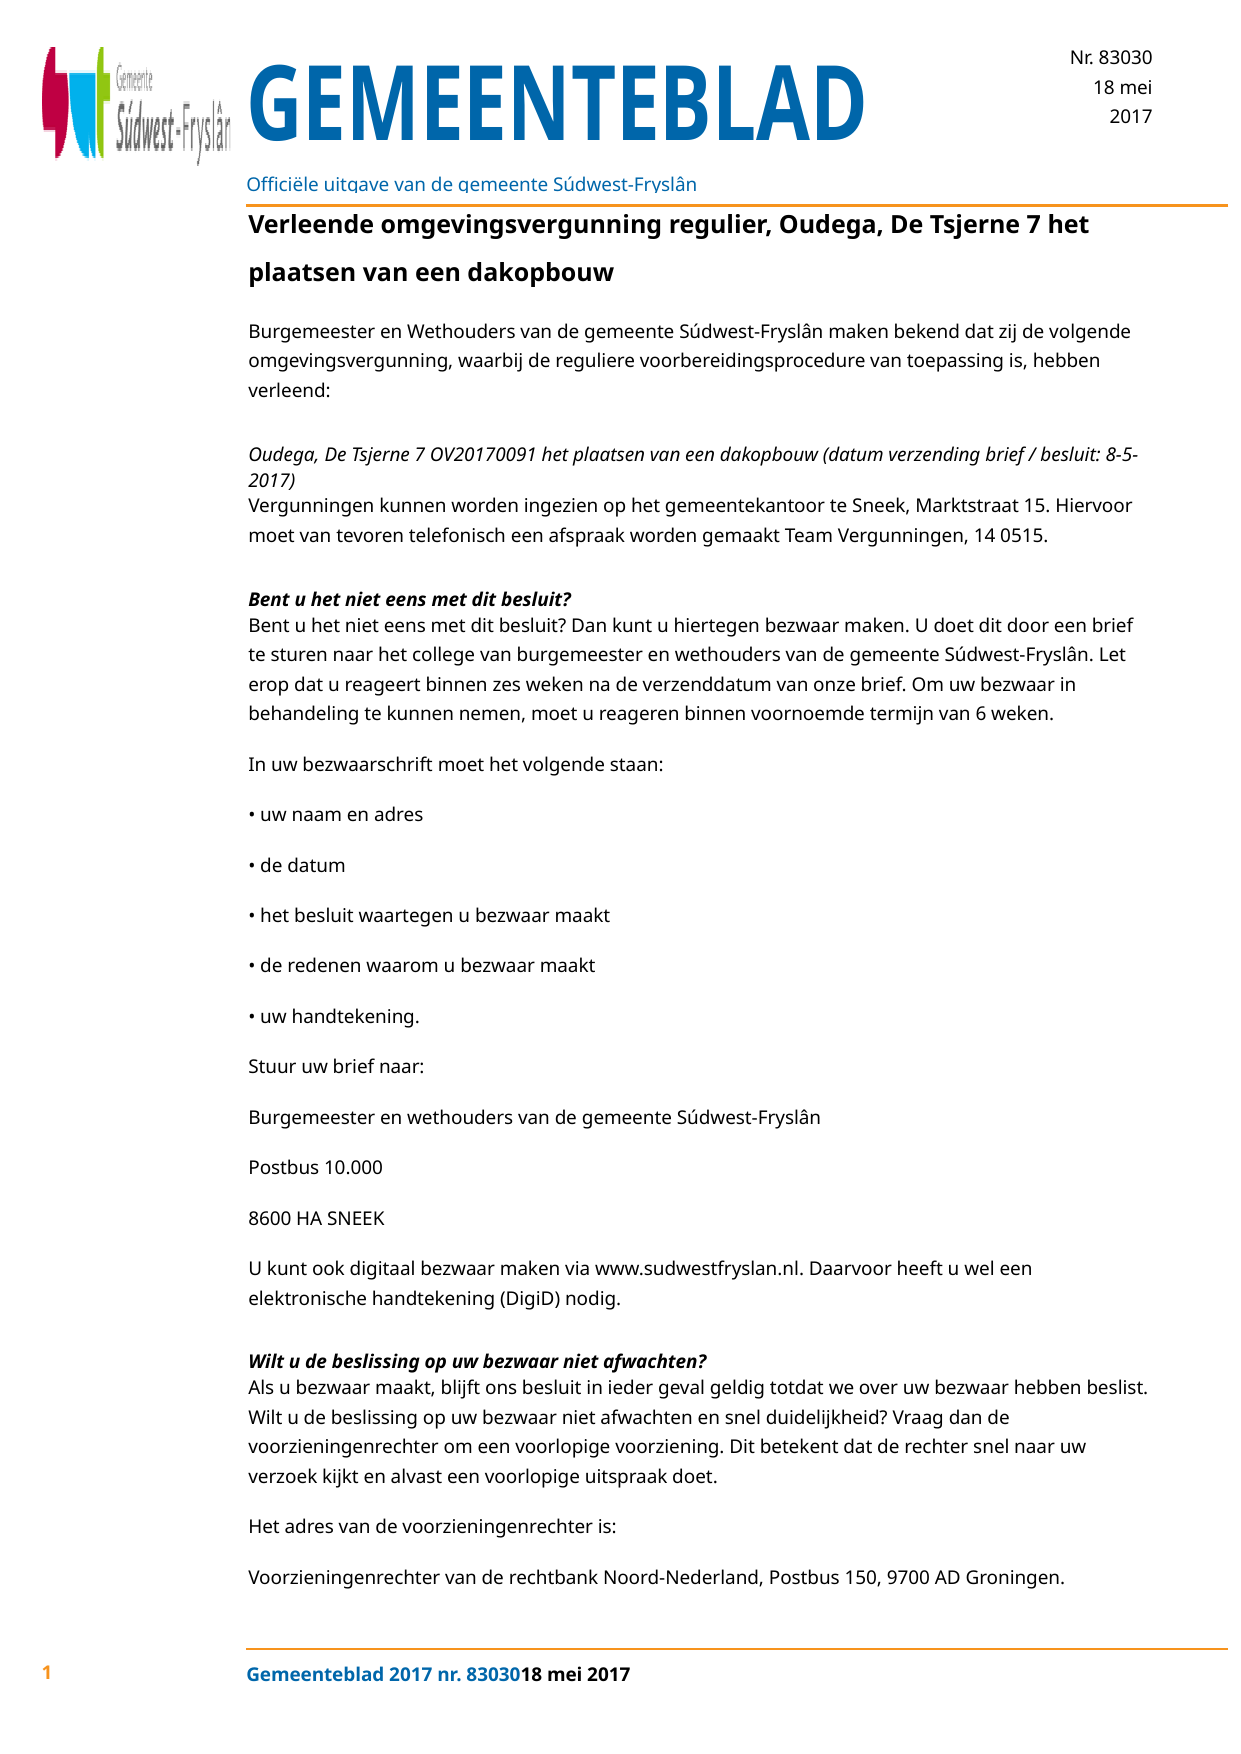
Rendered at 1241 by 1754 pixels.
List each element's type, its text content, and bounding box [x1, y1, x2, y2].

text Burgemeester en Wethouders van de gemeente Súdwest-Fryslân maken bekend dat zij de volgende omgevingsvergunning, waarbij de reguliere voorbereidingsprocedure van toepassing is, hebben verleend: [248, 318, 1152, 403]
text Vergunningen kunnen worden ingezien op het gemeentekantoor te Sneek, Marktstraat 15. Hiervoor moet van tevoren telefonisch een afspraak worden gemaakt Team Vergunningen, 14 0515. [248, 492, 1152, 548]
text Het adres van de voorzieningenrechter is: [248, 1513, 1152, 1539]
text Postbus 10.000 [248, 1154, 1152, 1180]
text • uw naam en adres [248, 801, 1152, 827]
text Stuur uw brief naar: [248, 1053, 1152, 1079]
text Verleende omgevingsvergunning regulier, Oudega, De Tsjerne 7 het plaatsen van een dakopbouw [248, 207, 1152, 288]
text • uw handtekening. [248, 1003, 1152, 1029]
text • de datum [248, 852, 1152, 877]
text 8600 HA SNEEK [248, 1205, 1152, 1230]
text Bent u het niet eens met dit besluit? Dan kunt u hiertegen bezwaar maken. U doet dit door een brief te sturen naar het college van burgemeester en wethouders van de gemeente Súdwest-Fryslân. Let erop dat u reageert binnen zes weken na de verzenddatum van onze brief. Om uw bezwaar in behandeling te kunnen nemen, moet u reageren binnen voornoemde termijn van 6 weken. [248, 612, 1152, 726]
text Als u bezwaar maakt, blijft ons besluit in ieder geval geldig totdat we over uw bezwaar hebben beslist. Wilt u de beslissing op uw bezwaar niet afwachten en snel duidelijkheid? Vraag dan de voorzieningenrechter om een voorlopige voorziening. Dit betekent dat de rechter snel naar uw verzoek kijkt en alvast een voorlopige uitspraak doet. [248, 1374, 1152, 1489]
text • het besluit waartegen u bezwaar maakt [248, 902, 1152, 928]
picture [41, 47, 231, 172]
text U kunt ook digitaal bezwaar maken via www.sudwestfryslan.nl. Daarvoor heeft u wel een elektronische handtekening (DigiD) nodig. [248, 1255, 1152, 1310]
text Voorzieningenrechter van de rechtbank Noord-Nederland, Postbus 150, 9700 AD Groningen. [248, 1564, 1152, 1590]
text In uw bezwaarschrift moet het volgende staan: [248, 751, 1152, 777]
text Wilt u de beslissing op uw bezwaar niet afwachten? [248, 1349, 1152, 1374]
text • de redenen waarom u bezwaar maakt [248, 953, 1152, 978]
text Burgemeester en wethouders van de gemeente Súdwest-Fryslân [248, 1104, 1152, 1129]
text Bent u het niet eens met dit besluit? [248, 586, 1152, 612]
text Oudega, De Tsjerne 7 OV20170091 het plaatsen van een dakopbouw (datum verzending brief / besluit: 8-5-2017) [248, 441, 1152, 492]
